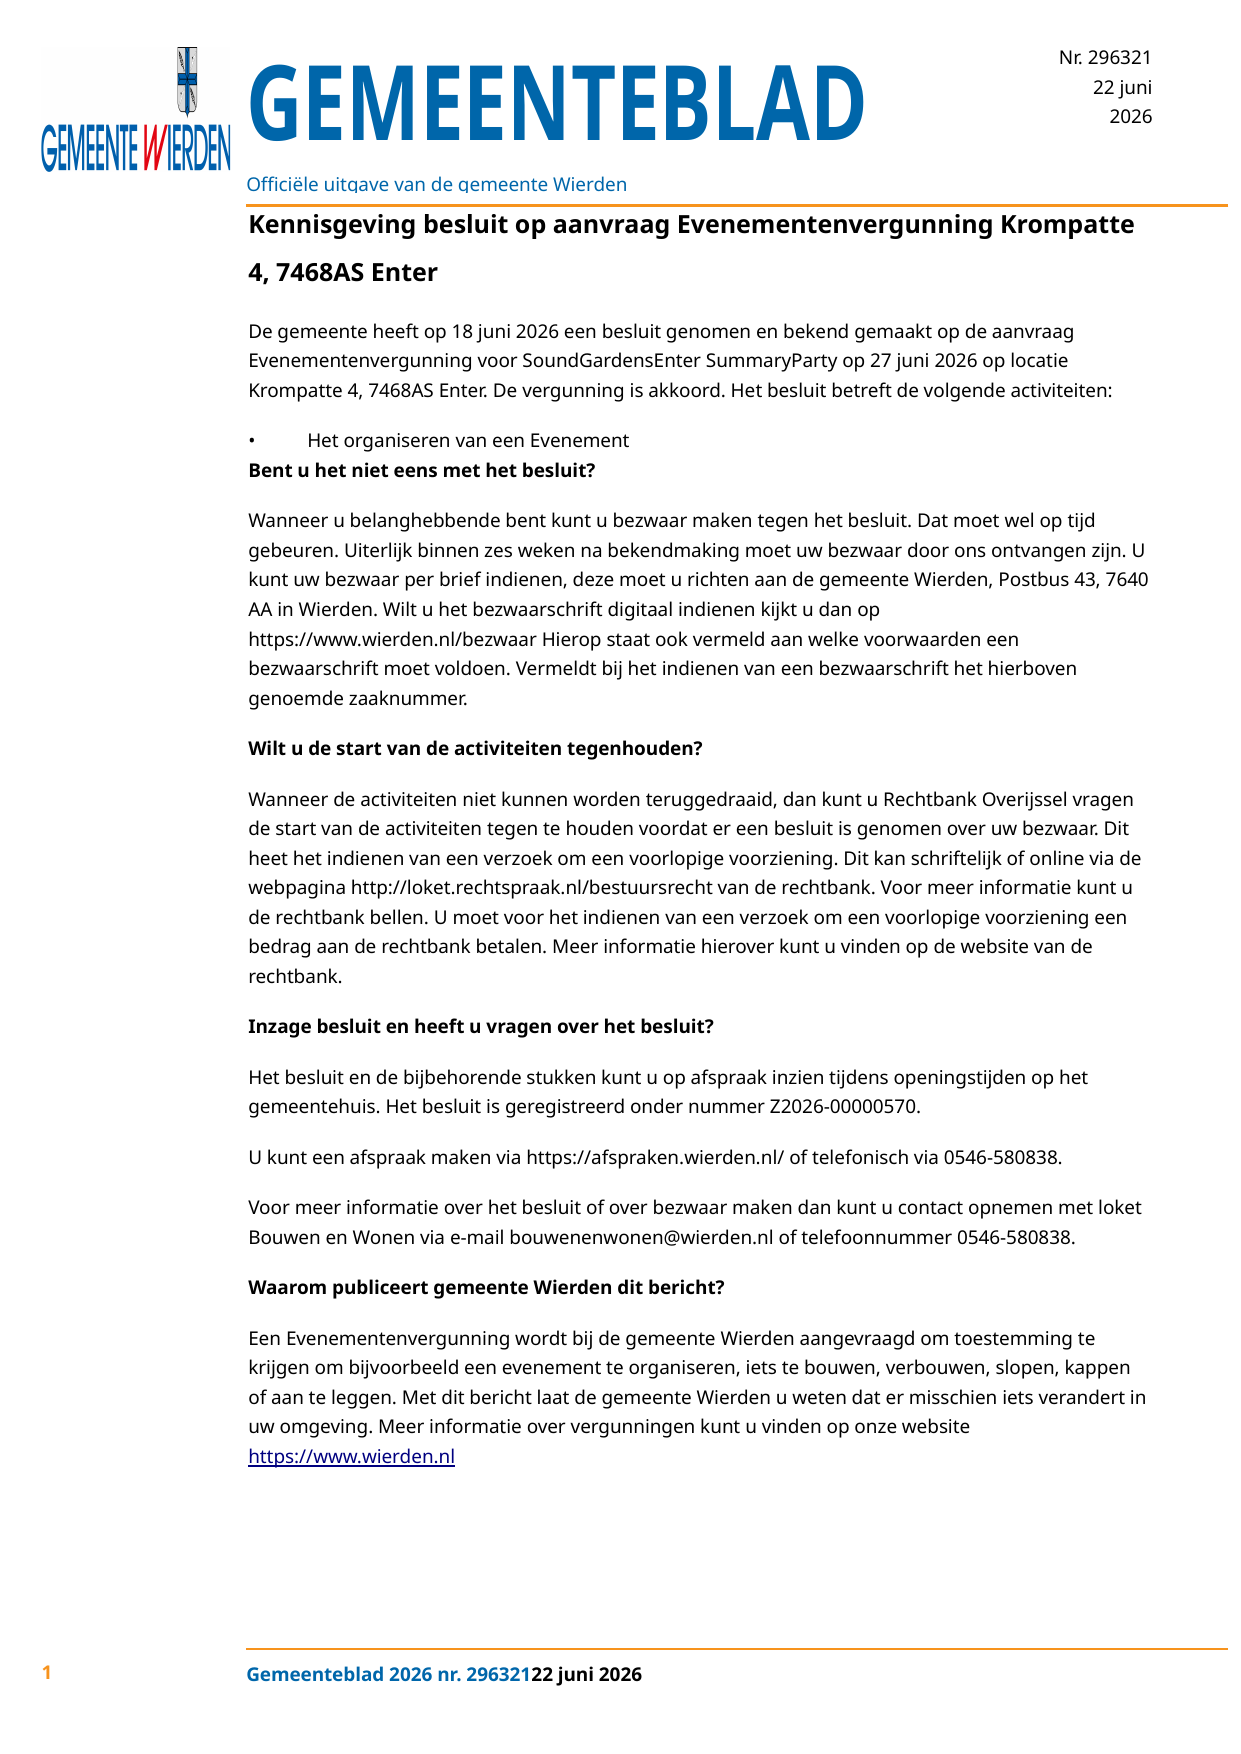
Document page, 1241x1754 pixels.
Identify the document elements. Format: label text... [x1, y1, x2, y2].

text Het besluit en de bijbehorende stukken kunt u op afspraak inzien tijdens openingstijden op het gemeentehuis. Het besluit is geregistreerd onder nummer Z2026-00000570. [248, 1064, 1152, 1119]
text Wilt u de start van de activiteiten tegenhouden? [248, 735, 1152, 761]
text De gemeente heeft op 18 juni 2026 een besluit genomen en bekend gemaakt op de aanvraag Evenementenvergunning voor SoundGardensEnter SummaryParty op 27 juni 2026 op locatie Krompatte 4, 7468AS Enter. De vergunning is akkoord. Het besluit betreft de volgende activiteiten: [248, 318, 1152, 403]
text Een Evenementenvergunning wordt bij de gemeente Wierden aangevraagd om toestemming te krijgen om bijvoorbeeld een evenement te organiseren, iets te bouwen, verbouwen, slopen, kappen of aan te leggen. Met dit bericht laat de gemeente Wierden u weten dat er misschien iets verandert in uw omgeving. Meer informatie over vergunningen kunt u vinden op onze website https://www.wierden.nl [248, 1325, 1152, 1469]
text Waarom publiceert gemeente Wierden dit bericht? [248, 1274, 1152, 1300]
text Wanneer de activiteiten niet kunnen worden teruggedraaid, dan kunt u Rechtbank Overijssel vragen de start van de activiteiten tegen te houden voordat er een besluit is genomen over uw bezwaar. Dit heet het indienen van een verzoek om een voorlopige voorziening. Dit kan schriftelijk of online via de webpagina http://loket.rechtspraak.nl/bestuursrecht van de rechtbank. Voor meer informatie kunt u de rechtbank bellen. U moet voor het indienen van een verzoek om een voorlopige voorziening een bedrag aan de rechtbank betalen. Meer informatie hierover kunt u vinden op de website van de rechtbank. [248, 786, 1152, 989]
text Bent u het niet eens met het besluit? [248, 457, 1152, 483]
text U kunt een afspraak maken via https://afspraken.wierden.nl/ of telefonisch via 0546-580838. [248, 1144, 1152, 1170]
text Wanneer u belanghebbende bent kunt u bezwaar maken tegen het besluit. Dat moet wel op tijd gebeuren. Uiterlijk binnen zes weken na bekendmaking moet uw bezwaar door ons ontvangen zijn. U kunt uw bezwaar per brief indienen, deze moet u richten aan de gemeente Wierden, Postbus 43, 7640 AA in Wierden. Wilt u het bezwaarschrift digitaal indienen kijkt u dan op https://www.wierden.nl/bezwaar Hierop staat ook vermeld aan welke voorwaarden een bezwaarschrift moet voldoen. Vermeldt bij het indienen van een bezwaarschrift het hierboven genoemde zaaknummer. [248, 507, 1152, 711]
text Kennisgeving besluit op aanvraag Evenementenvergunning Krompatte 4, 7468AS Enter [248, 207, 1152, 288]
list Het organiseren van een Evenement [248, 427, 1152, 453]
text Inzage besluit en heeft u vragen over het besluit? [248, 1014, 1152, 1039]
picture [41, 47, 231, 172]
text Voor meer informatie over het besluit of over bezwaar maken dan kunt u contact opnemen met loket Bouwen en Wonen via e-mail bouwenenwonen@wierden.nl of telefoonnummer 0546-580838. [248, 1194, 1152, 1250]
